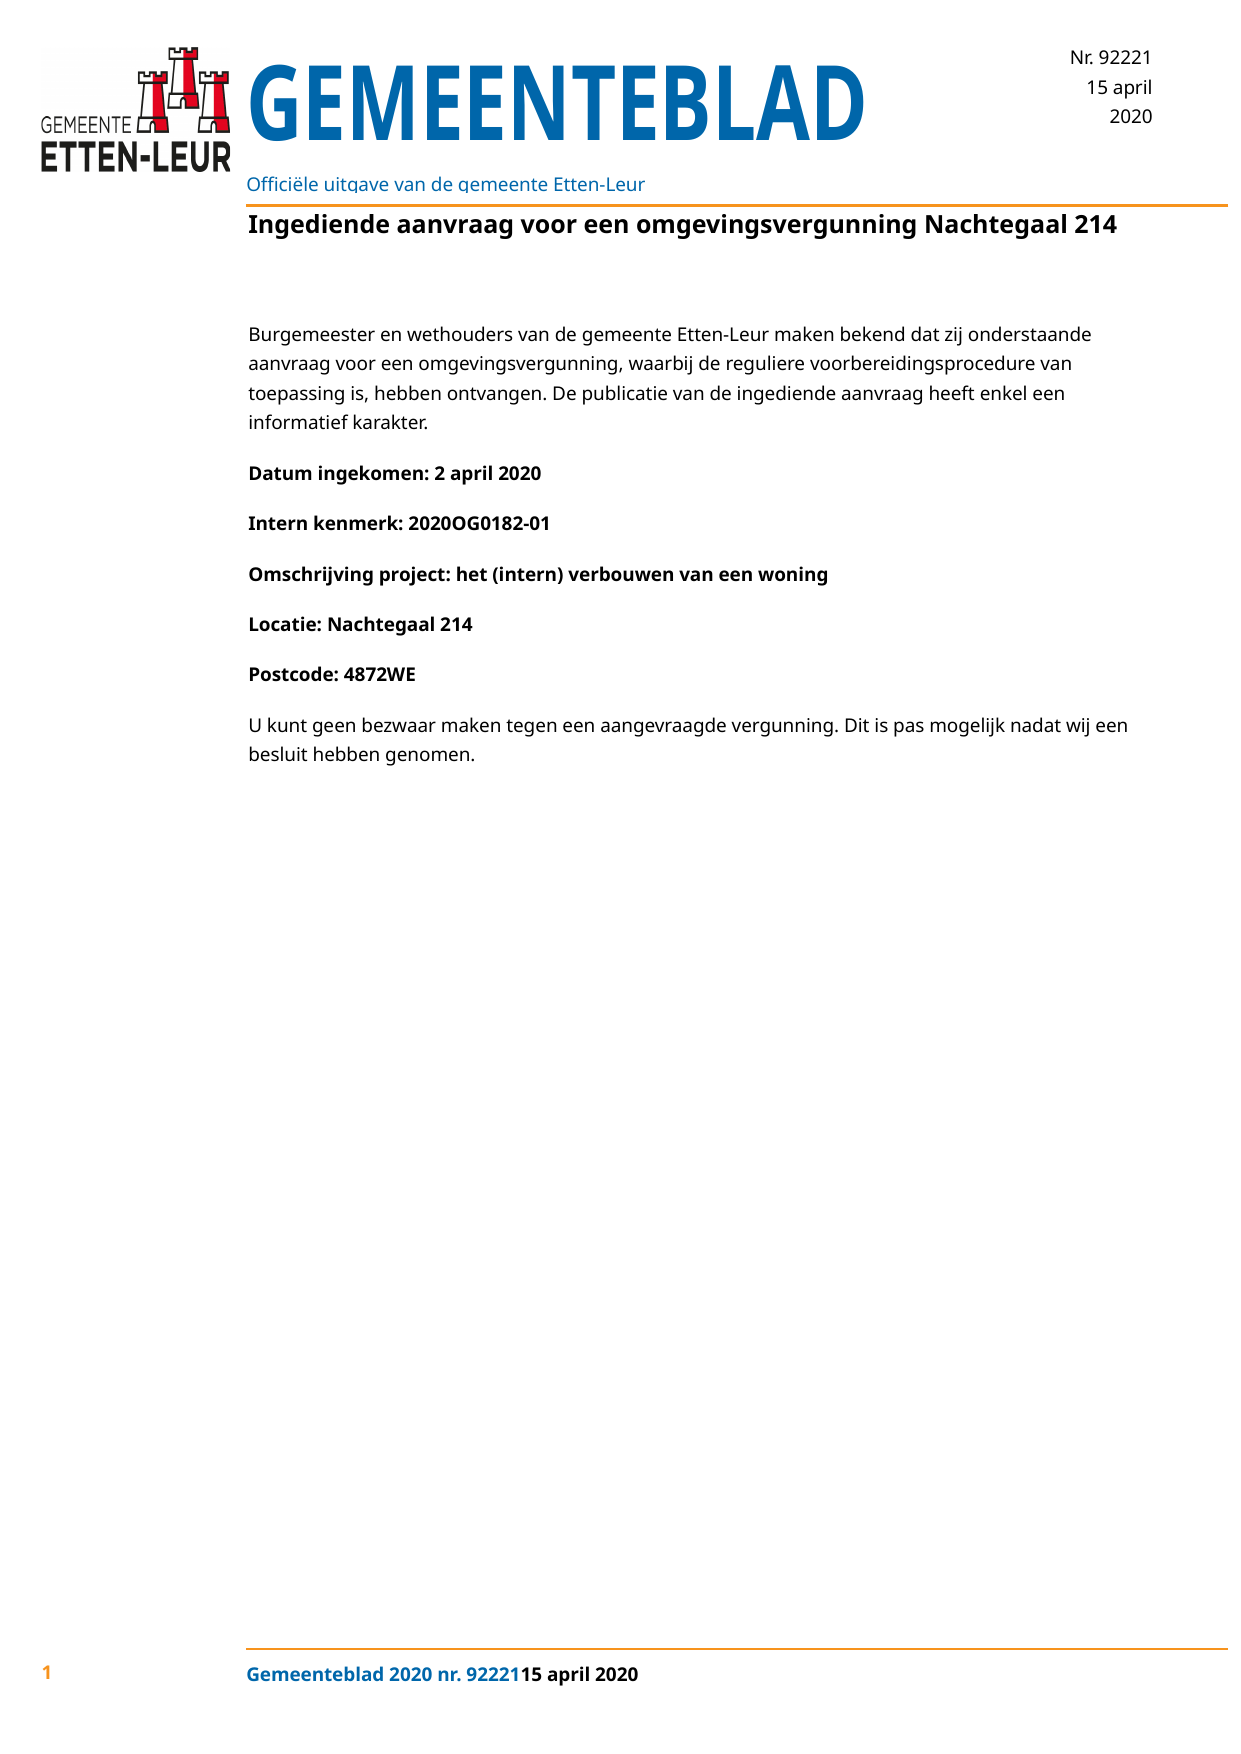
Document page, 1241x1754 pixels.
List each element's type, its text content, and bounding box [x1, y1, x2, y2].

text Locatie: Nachtegaal 214 [248, 611, 1152, 637]
picture [41, 47, 231, 172]
text Postcode: 4872WE [248, 662, 1152, 687]
text Burgemeester en wethouders van de gemeente Etten-Leur maken bekend dat zij onderstaande aanvraag voor een omgevingsvergunning, waarbij de reguliere voorbereidingsprocedure van toepassing is, hebben ontvangen. De publicatie van de ingediende aanvraag heeft enkel een informatief karakter. [248, 321, 1152, 435]
text Datum ingekomen: 2 april 2020 [248, 460, 1152, 486]
text Ingediende aanvraag voor een omgevingsvergunning Nachtegaal 214 [248, 207, 1152, 241]
text U kunt geen bezwaar maken tegen een aangevraagde vergunning. Dit is pas mogelijk nadat wij een besluit hebben genomen. [248, 712, 1152, 767]
text Omschrijving project: het (intern) verbouwen van een woning [248, 561, 1152, 586]
text Intern kenmerk: 2020OG0182-01 [248, 510, 1152, 536]
